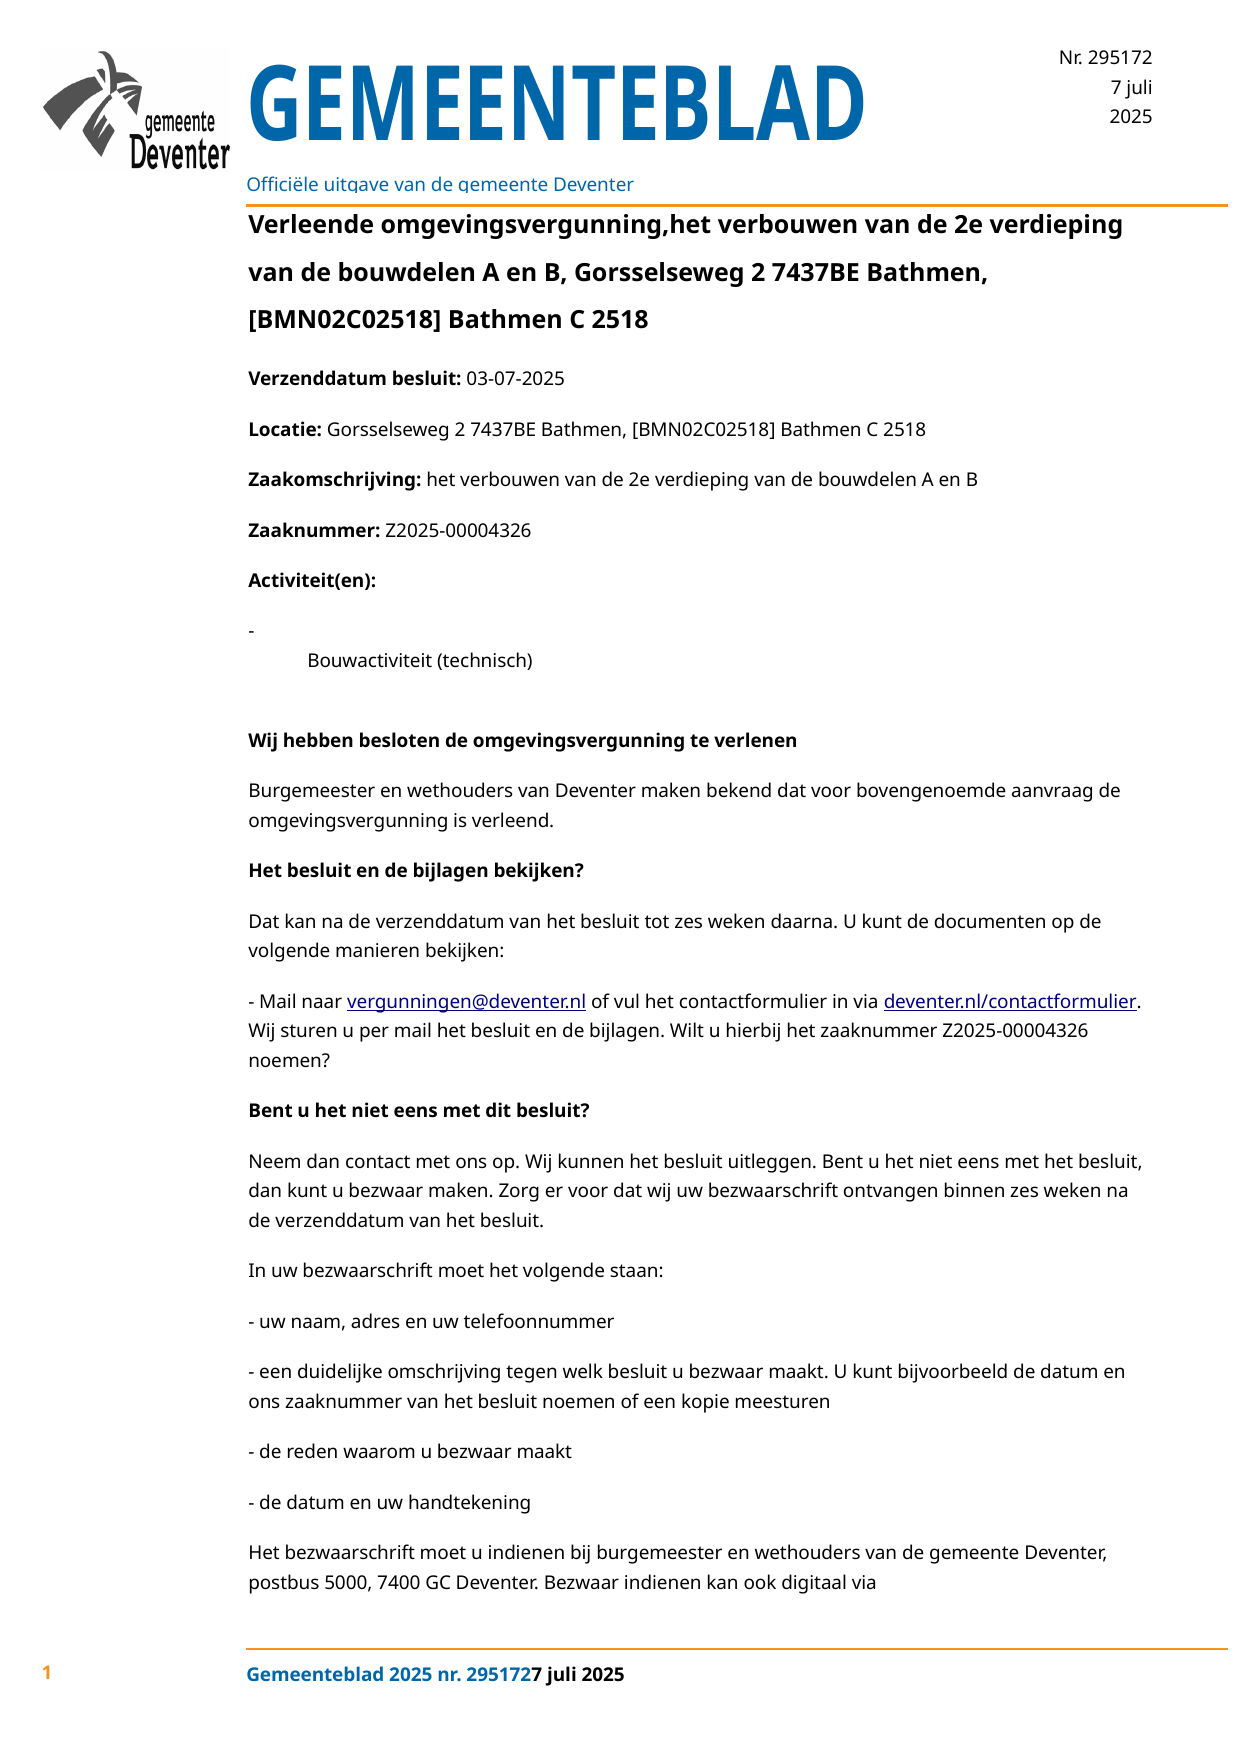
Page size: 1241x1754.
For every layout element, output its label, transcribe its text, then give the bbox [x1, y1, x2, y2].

text Neem dan contact met ons op. Wij kunnen het besluit uitleggen. Bent u het niet eens met het besluit, dan kunt u bezwaar maken. Zorg er voor dat wij uw bezwaarschrift ontvangen binnen zes weken na de verzenddatum van het besluit. [248, 1148, 1152, 1233]
picture [41, 47, 231, 172]
text - een duidelijke omschrijving tegen welk besluit u bezwaar maakt. U kunt bijvoorbeeld de datum en ons zaaknummer van het besluit noemen of een kopie meesturen [248, 1358, 1152, 1414]
text In uw bezwaarschrift moet het volgende staan: [248, 1258, 1152, 1283]
text Bent u het niet eens met dit besluit? [248, 1098, 1152, 1123]
text Zaaknummer: Z2025-00004326 [248, 517, 1152, 542]
text Het bezwaarschrift moet u indienen bij burgemeester en wethouders van de gemeente Deventer, postbus 5000, 7400 GC Deventer. Bezwaar indienen kan ook digitaal via [248, 1539, 1152, 1594]
text Zaakomschrijving: het verbouwen van de 2e verdieping van de bouwdelen A en B [248, 466, 1152, 492]
text Het besluit en de bijlagen bekijken? [248, 858, 1152, 883]
text - de reden waarom u bezwaar maakt [248, 1438, 1152, 1464]
text Activiteit(en): [248, 567, 1152, 593]
text - Mail naar vergunningen@deventer.nl of vul het contactformulier in via deventer.nl/contactformulier. Wij sturen u per mail het besluit en de bijlagen. Wilt u hierbij het zaaknummer Z2025-00004326 noemen? [248, 988, 1152, 1073]
text Wij hebben besloten de omgevingsvergunning te verlenen [248, 727, 1152, 753]
text - de datum en uw handtekening [248, 1489, 1152, 1514]
text Verzenddatum besluit: 03-07-2025 [248, 366, 1152, 391]
text Locatie: Gorsselseweg 2 7437BE Bathmen, [BMN02C02518] Bathmen C 2518 [248, 416, 1152, 442]
list Bouwactiviteit (technisch) [248, 647, 1152, 673]
text Verleende omgevingsvergunning,het verbouwen van de 2e verdieping van de bouwdelen A en B, Gorsselseweg 2 7437BE Bathmen, [BMN02C02518] Bathmen C 2518 [248, 207, 1152, 336]
text - uw naam, adres en uw telefoonnummer [248, 1308, 1152, 1334]
text Burgemeester en wethouders van Deventer maken bekend dat voor bovengenoemde aanvraag de omgevingsvergunning is verleend. [248, 778, 1152, 833]
text Dat kan na de verzenddatum van het besluit tot zes weken daarna. U kunt de documenten op de volgende manieren bekijken: [248, 908, 1152, 963]
